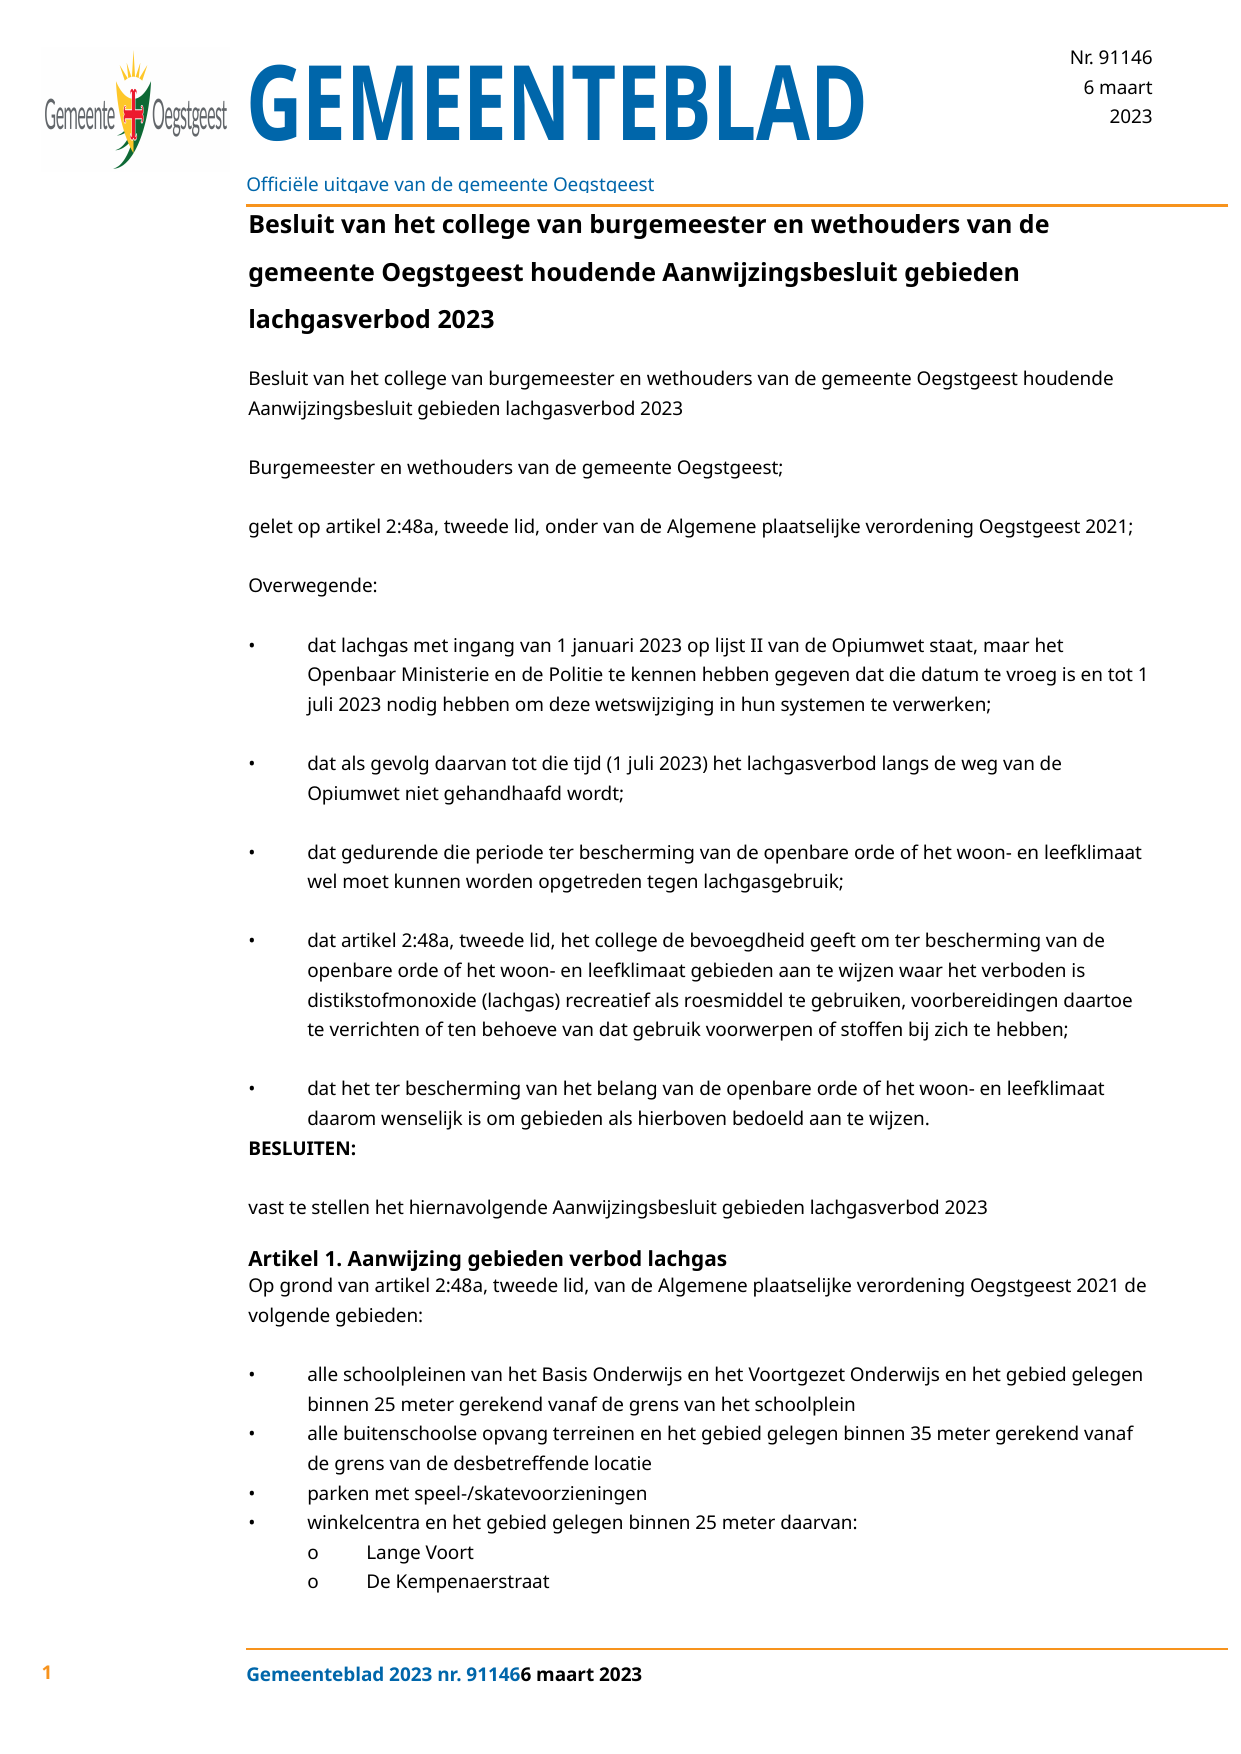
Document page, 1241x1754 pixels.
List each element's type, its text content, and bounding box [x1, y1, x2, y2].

list dat als gevolg daarvan tot die tijd (1 juli 2023) het lachgasverbod langs de weg van de Opiumwet niet gehandhaafd wordt; [248, 750, 1152, 805]
text Burgemeester en wethouders van de gemeente Oegstgeest; [248, 454, 1152, 480]
list dat gedurende die periode ter bescherming van de openbare orde of het woon- en leefklimaat wel moet kunnen worden opgetreden tegen lachgasgebruik; [248, 839, 1152, 894]
list dat artikel 2:48a, tweede lid, het college de bevoegdheid geeft om ter bescherming van de openbare orde of het woon- en leefklimaat gebieden aan te wijzen waar het verboden is distikstofmonoxide (lachgas) recreatief als roesmiddel te gebruiken, voorbereidingen daartoe te verrichten of ten behoeve van dat gebruik voorwerpen of stoffen bij zich te hebben; [248, 928, 1152, 1042]
list alle buitenschoolse opvang terreinen en het gebied gelegen binnen 35 meter gerekend vanaf de grens van de desbetreffende locatie [248, 1421, 1152, 1476]
text Besluit van het college van burgemeester en wethouders van de gemeente Oegstgeest houdende Aanwijzingsbesluit gebieden lachgasverbod 2023 [248, 366, 1152, 421]
text gelet op artikel 2:48a, tweede lid, onder van de Algemene plaatselijke verordening Oegstgeest 2021; [248, 513, 1152, 539]
text BESLUITEN: [248, 1135, 1152, 1160]
picture [41, 47, 231, 172]
text Artikel 1. Aanwijzing gebieden verbod lachgas [248, 1244, 1152, 1273]
text Besluit van het college van burgemeester en wethouders van de gemeente Oegstgeest houdende Aanwijzingsbesluit gebieden lachgasverbod 2023 [248, 207, 1152, 336]
list parken met speel-/skatevoorzieningen [248, 1480, 1152, 1506]
text vast te stellen het hiernavolgende Aanwijzingsbesluit gebieden lachgasverbod 2023 [248, 1194, 1152, 1219]
list alle schoolpleinen van het Basis Onderwijs en het Voortgezet Onderwijs en het gebied gelegen binnen 25 meter gerekend vanaf de grens van het schoolplein [248, 1361, 1152, 1417]
list dat lachgas met ingang van 1 januari 2023 op lijst II van de Opiumwet staat, maar het Openbaar Ministerie en de Politie te kennen hebben gegeven dat die datum te vroeg is en tot 1 juli 2023 nodig hebben om deze wetswijziging in hun systemen te verwerken; [248, 632, 1152, 717]
text Overwegende: [248, 573, 1152, 598]
list winkelcentra en het gebied gelegen binnen 25 meter daarvan: [248, 1509, 1152, 1535]
list De Kempenaerstraat [307, 1568, 1152, 1594]
text Op grond van artikel 2:48a, tweede lid, van de Algemene plaatselijke verordening Oegstgeest 2021 de volgende gebieden: [248, 1273, 1152, 1328]
list Lange Voort [307, 1539, 1152, 1565]
list dat het ter bescherming van het belang van de openbare orde of het woon- en leefklimaat daarom wenselijk is om gebieden als hierboven bedoeld aan te wijzen. [248, 1076, 1152, 1131]
